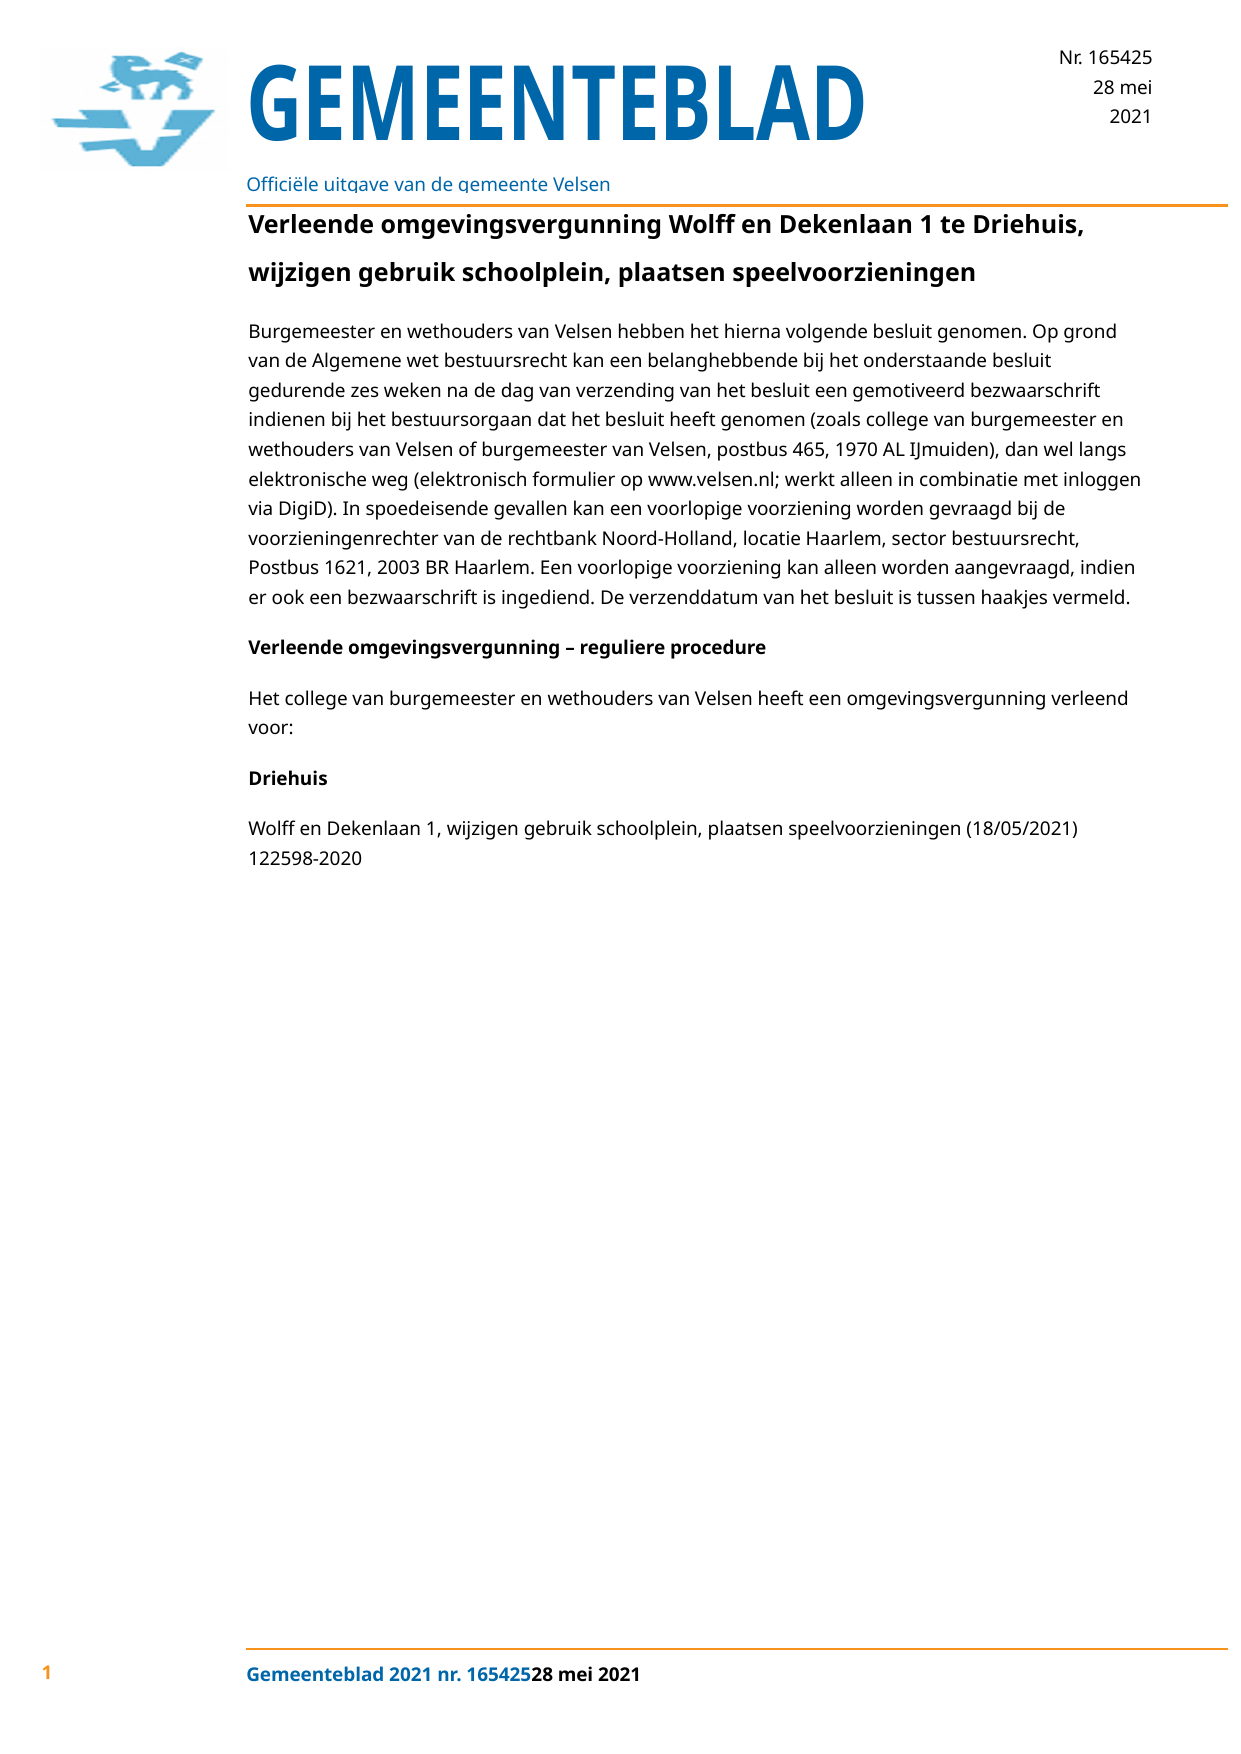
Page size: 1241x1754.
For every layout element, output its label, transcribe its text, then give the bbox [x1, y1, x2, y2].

text Wolff en Dekenlaan 1, wijzigen gebruik schoolplein, plaatsen speelvoorzieningen (18/05/2021) 122598-2020 [248, 815, 1152, 871]
text Driehuis [248, 765, 1152, 791]
text Verleende omgevingsvergunning – reguliere procedure [248, 634, 1152, 660]
text Verleende omgevingsvergunning Wolff en Dekenlaan 1 te Driehuis, wijzigen gebruik schoolplein, plaatsen speelvoorzieningen [248, 207, 1152, 288]
text Het college van burgemeester en wethouders van Velsen heeft een omgevingsvergunning verleend voor: [248, 685, 1152, 740]
picture [41, 47, 231, 172]
text Burgemeester en wethouders van Velsen hebben het hierna volgende besluit genomen. Op grond van de Algemene wet bestuursrecht kan een belanghebbende bij het onderstaande besluit gedurende zes weken na de dag van verzending van het besluit een gemotiveerd bezwaarschrift indienen bij het bestuursorgaan dat het besluit heeft genomen (zoals college van burgemeester en wethouders van Velsen of burgemeester van Velsen, postbus 465, 1970 AL IJmuiden), dan wel langs elektronische weg (elektronisch formulier op www.velsen.nl; werkt alleen in combinatie met inloggen via DigiD). In spoedeisende gevallen kan een voorlopige voorziening worden gevraagd bij de voorzieningenrechter van de rechtbank Noord-Holland, locatie Haarlem, sector bestuursrecht, Postbus 1621, 2003 BR Haarlem. Een voorlopige voorziening kan alleen worden aangevraagd, indien er ook een bezwaarschrift is ingediend. De verzenddatum van het besluit is tussen haakjes vermeld. [248, 318, 1152, 610]
